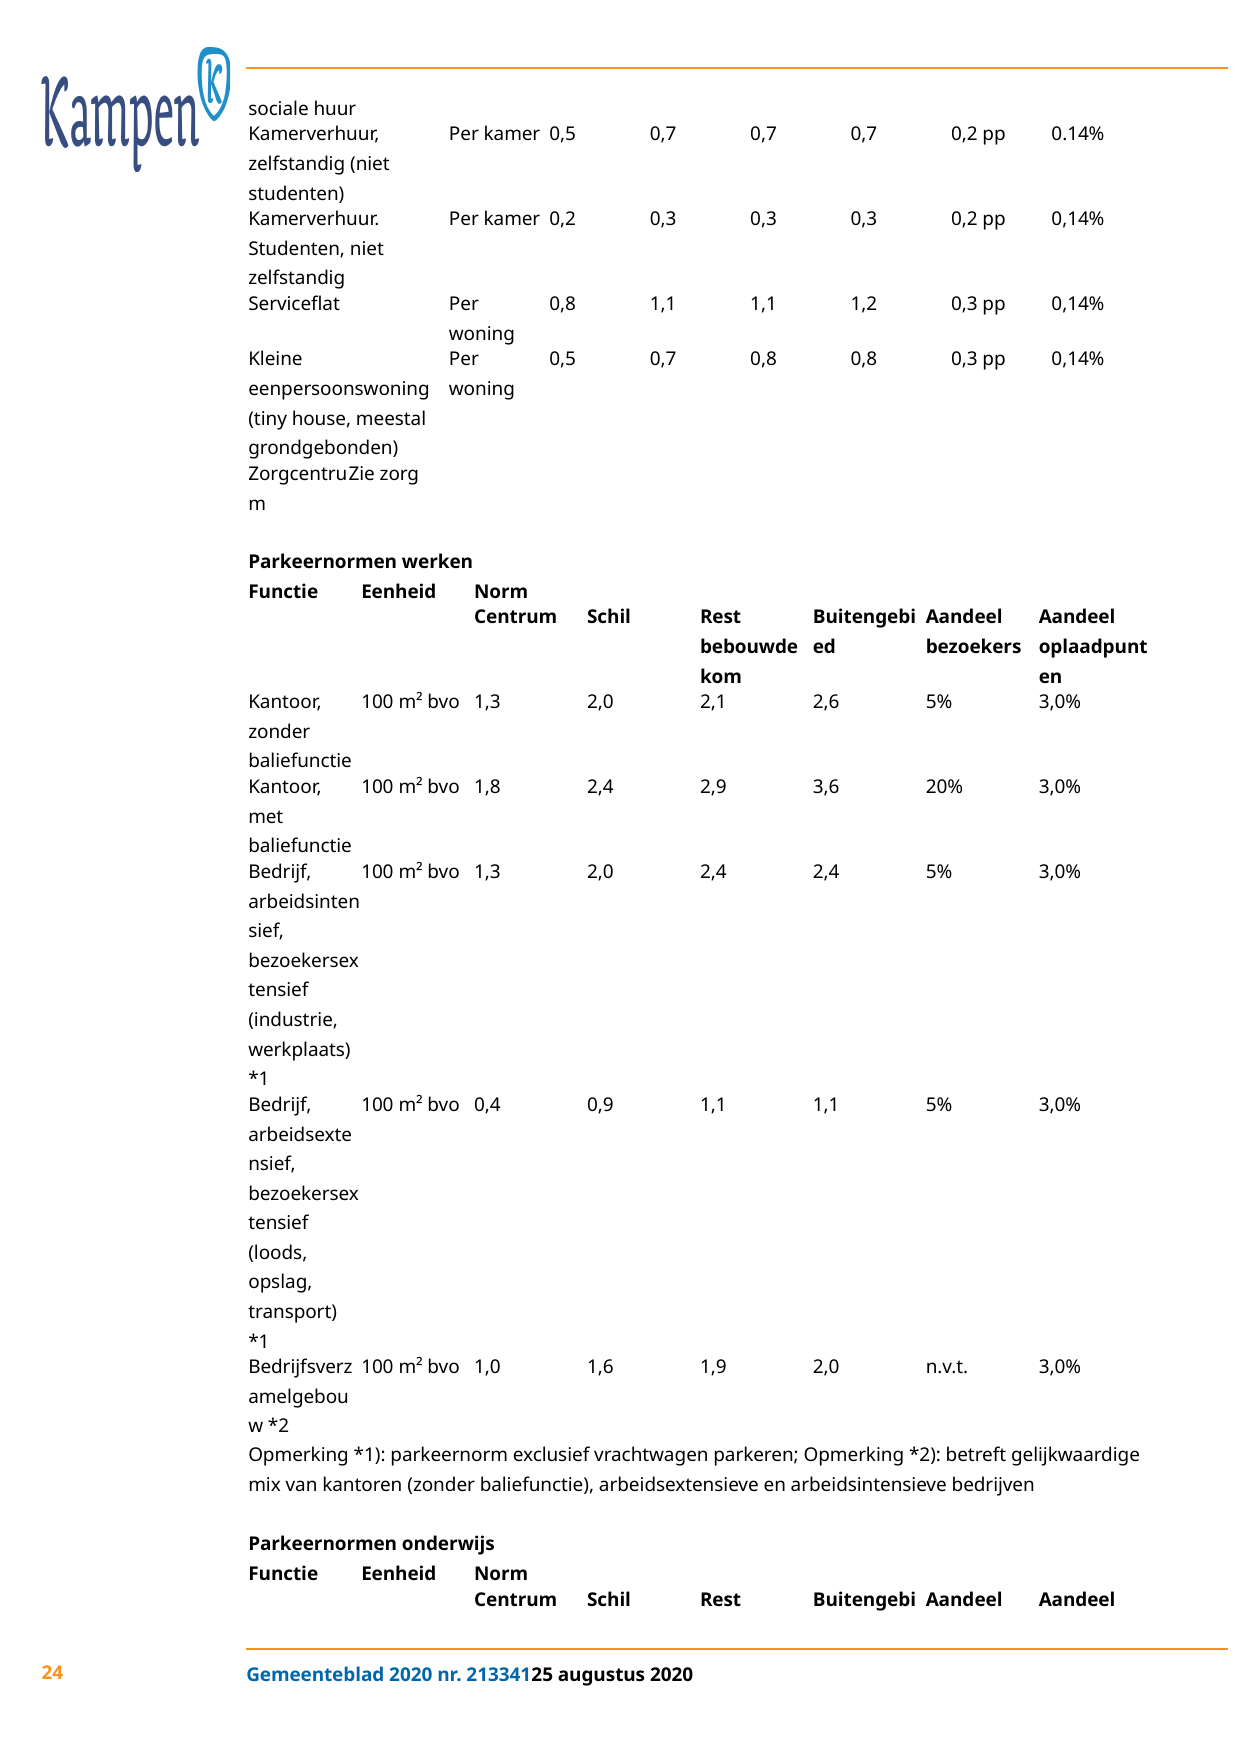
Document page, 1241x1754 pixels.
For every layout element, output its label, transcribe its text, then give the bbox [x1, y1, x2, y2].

table_cell 5% [926, 1091, 1038, 1353]
table_header Norm [474, 1560, 1152, 1586]
table_header Eenheid [361, 578, 474, 604]
table_cell 20% [926, 774, 1038, 858]
table_cell [850, 95, 951, 121]
table_cell 2,4 [700, 858, 813, 1091]
table_cell [1051, 95, 1152, 121]
table_cell Serviceflat [248, 290, 449, 346]
table_cell 0,7 [750, 121, 850, 205]
table_cell 2,0 [813, 1354, 926, 1438]
table_cell Kamerverhuur, zelfstandig (niet studenten) [248, 121, 449, 205]
table_cell Rest bebouwde kom [700, 604, 813, 688]
table_cell Bedrijfsverzamelgebouw *2 [248, 1354, 361, 1438]
table_cell Bedrijf, arbeidsextensief, bezoekersextensief (loods, opslag, transport) *1 [248, 1091, 361, 1353]
table_cell Buitengebi [813, 1586, 926, 1612]
table_header Functie [248, 1560, 361, 1586]
table_cell 2,1 [700, 689, 813, 773]
table_cell Kantoor, zonder baliefunctie [248, 689, 361, 773]
table_cell 3,6 [813, 774, 926, 858]
table_cell 0,5 [549, 121, 649, 205]
table_cell 100 m² bvo [361, 1354, 474, 1438]
table_cell 0,8 [850, 346, 951, 460]
table_cell [449, 95, 549, 121]
table_header Functie [248, 578, 361, 604]
table_cell 0,5 [549, 346, 649, 460]
table_cell Per kamer [449, 205, 549, 290]
table_cell [361, 604, 474, 688]
table_cell Kantoor, met baliefunctie [248, 774, 361, 858]
table_cell 0,14% [1051, 346, 1152, 460]
table_cell 5% [926, 689, 1038, 773]
table_cell Per woning [449, 290, 549, 346]
table_header Norm [474, 578, 1152, 604]
table_cell Rest [700, 1586, 813, 1612]
table_cell 0,7 [650, 346, 750, 460]
table_cell 2,6 [813, 689, 926, 773]
table_cell 2,0 [587, 689, 700, 773]
table_cell 2,9 [700, 774, 813, 858]
table_cell Bedrijf, arbeidsintensief, bezoekersextensief (industrie, werkplaats) *1 [248, 858, 361, 1091]
text Parkeernormen onderwijs [248, 1530, 1152, 1556]
table_cell Aandeel oplaadpunten [1039, 604, 1152, 688]
table_cell 0,4 [474, 1091, 587, 1353]
table_cell [248, 1586, 361, 1612]
table_cell 1,1 [700, 1091, 813, 1353]
table_cell 3,0% [1039, 1354, 1152, 1438]
text Parkeernormen werken [248, 548, 1152, 574]
table_cell [361, 1586, 474, 1612]
table_cell 3,0% [1039, 1091, 1152, 1353]
table_cell 1,1 [750, 290, 850, 346]
table_cell 0,14% [1051, 205, 1152, 290]
table_cell 1,9 [700, 1354, 813, 1438]
table_cell 3,0% [1039, 858, 1152, 1091]
table_cell 0,3 pp [951, 290, 1051, 346]
table_cell 100 m² bvo [361, 858, 474, 1091]
table_cell 100 m² bvo [361, 1091, 474, 1353]
table_header Eenheid [361, 1560, 474, 1586]
table_cell 1,3 [474, 689, 587, 773]
table_cell 5% [926, 858, 1038, 1091]
table_cell 1,1 [813, 1091, 926, 1353]
table_cell Centrum [474, 604, 587, 688]
table_cell 0,14% [1051, 290, 1152, 346]
table_cell Schil [587, 604, 700, 688]
table_cell 0,3 [650, 205, 750, 290]
table_cell Aandeel [1039, 1586, 1152, 1612]
table_cell [549, 95, 649, 121]
table_cell Aandeel bezoekers [926, 604, 1038, 688]
table_cell Aandeel [926, 1586, 1038, 1612]
table_cell Kleine eenpersoonswoning (tiny house, meestal grondgebonden) [248, 346, 449, 460]
table_cell Zorgcentrum [248, 460, 348, 515]
table_cell 1,6 [587, 1354, 700, 1438]
table_cell [650, 95, 750, 121]
table_cell Buitengebied [813, 604, 926, 688]
table_cell sociale huur [248, 95, 449, 121]
table_cell 0,3 pp [951, 346, 1051, 460]
table_cell 100 m² bvo [361, 774, 474, 858]
table_cell 0,2 pp [951, 121, 1051, 205]
table_cell n.v.t. [926, 1354, 1038, 1438]
table_cell 0,3 [750, 205, 850, 290]
table_cell Zie zorg [348, 460, 1152, 515]
table_cell 0,2 [549, 205, 649, 290]
table_cell 1,0 [474, 1354, 587, 1438]
table_cell 100 m² bvo [361, 689, 474, 773]
table_cell 1,8 [474, 774, 587, 858]
text Opmerking *1): parkeernorm exclusief vrachtwagen parkeren; Opmerking *2): betreft gelijkwaardige mix van kantoren (zonder baliefunctie), arbeidsextensieve en arbeidsintensieve bedrijven [248, 1442, 1152, 1497]
table_cell [951, 95, 1051, 121]
table_cell Kamerverhuur. Studenten, niet zelfstandig [248, 205, 449, 290]
table_cell 0,8 [750, 346, 850, 460]
table_cell Per woning [449, 346, 549, 460]
table_cell 0.14% [1051, 121, 1152, 205]
table_cell 3,0% [1039, 689, 1152, 773]
table_cell 1,2 [850, 290, 951, 346]
table_cell 2,4 [587, 774, 700, 858]
table_cell 2,4 [813, 858, 926, 1091]
table_cell 0,7 [850, 121, 951, 205]
table_cell 2,0 [587, 858, 700, 1091]
table_cell 0,3 [850, 205, 951, 290]
table_cell Per kamer [449, 121, 549, 205]
table_cell [248, 604, 361, 688]
table_cell 3,0% [1039, 774, 1152, 858]
table_cell 1,3 [474, 858, 587, 1091]
picture [41, 47, 231, 172]
table_cell 0,7 [650, 121, 750, 205]
table_cell Centrum [474, 1586, 587, 1612]
table_cell Schil [587, 1586, 700, 1612]
table_cell 0,2 pp [951, 205, 1051, 290]
table_cell 1,1 [650, 290, 750, 346]
table_cell 0,8 [549, 290, 649, 346]
table_cell [750, 95, 850, 121]
table_cell 0,9 [587, 1091, 700, 1353]
